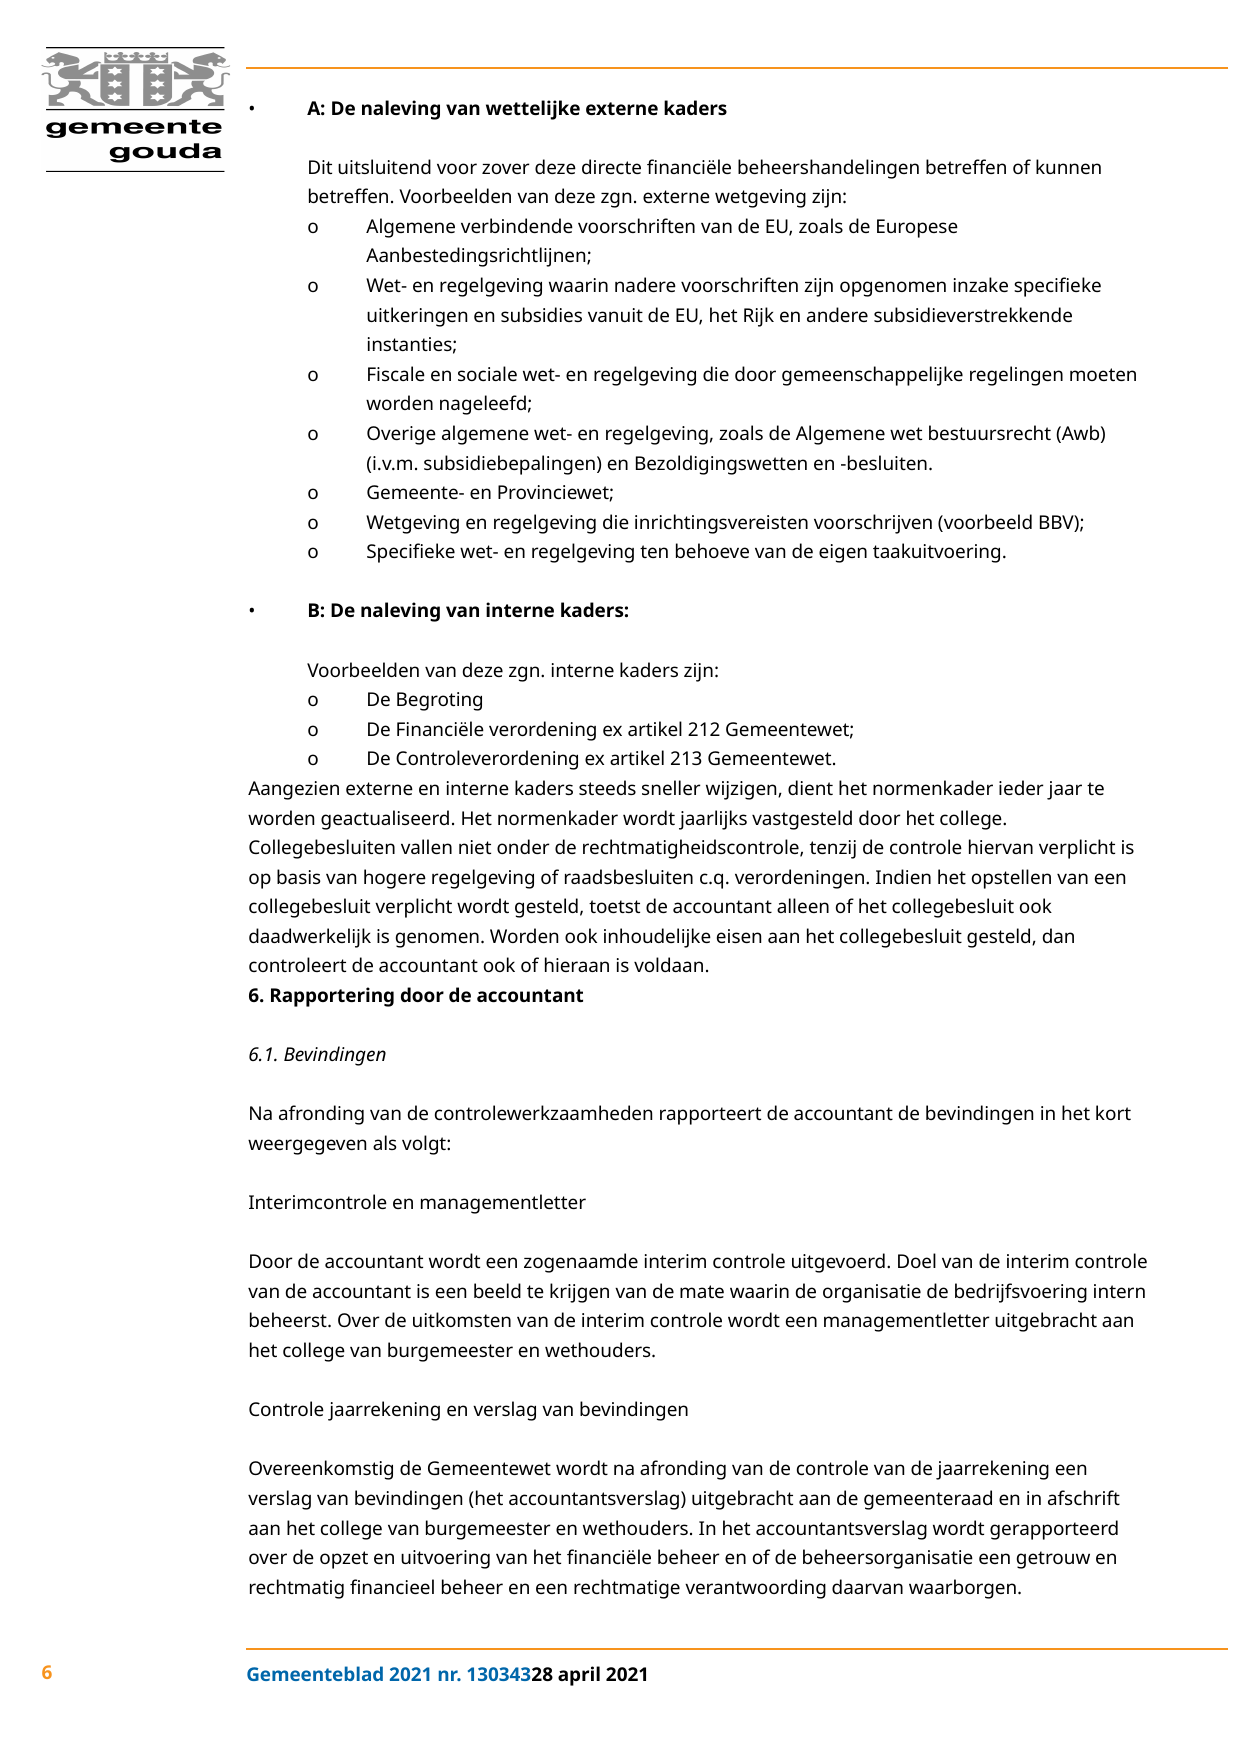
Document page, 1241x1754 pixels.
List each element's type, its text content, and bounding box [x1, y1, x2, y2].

list Fiscale en sociale wet- en regelgeving die door gemeenschappelijke regelingen moeten worden nageleefd; [307, 361, 1152, 416]
list B: De naleving van interne kaders: [248, 598, 1152, 623]
list A: De naleving van wettelijke externe kaders [248, 95, 1152, 121]
text Door de accountant wordt een zogenaamde interim controle uitgevoerd. Doel van de interim controle van de accountant is een beeld te krijgen van de mate waarin de organisatie de bedrijfsvoering intern beheerst. Over de uitkomsten van de interim controle wordt een managementletter uitgebracht aan het college van burgemeester en wethouders. [248, 1248, 1152, 1363]
list Algemene verbindende voorschriften van de EU, zoals de Europese Aanbestedingsrichtlijnen; [307, 213, 1152, 268]
list Dit uitsluitend voor zover deze directe financiële beheershandelingen betreffen of kunnen betreffen. Voorbeelden van deze zgn. externe wetgeving zijn: [248, 154, 1152, 209]
list De Begroting [307, 686, 1152, 712]
list Wet- en regelgeving waarin nadere voorschriften zijn opgenomen inzake specifieke uitkeringen en subsidies vanuit de EU, het Rijk en andere subsidieverstrekkende instanties; [307, 272, 1152, 357]
text Collegebesluiten vallen niet onder de rechtmatigheidscontrole, tenzij de controle hiervan verplicht is op basis van hogere regelgeving of raadsbesluiten c.q. verordeningen. Indien het opstellen van een collegebesluit verplicht wordt gesteld, toetst de accountant alleen of het collegebesluit ook daadwerkelijk is genomen. Worden ook inhoudelijke eisen aan het collegebesluit gesteld, dan controleert de accountant ook of hieraan is voldaan. [248, 834, 1152, 978]
list De Financiële verordening ex artikel 212 Gemeentewet; [307, 716, 1152, 742]
text Overeenkomstig de Gemeentewet wordt na afronding van de controle van de jaarrekening een verslag van bevindingen (het accountantsverslag) uitgebracht aan de gemeenteraad en in afschrift aan het college van burgemeester en wethouders. In het accountantsverslag wordt gerapporteerd over de opzet en uitvoering van het financiële beheer en of de beheersorganisatie een getrouw en rechtmatig financieel beheer en een rechtmatige verantwoording daarvan waarborgen. [248, 1456, 1152, 1600]
list Wetgeving en regelgeving die inrichtingsvereisten voorschrijven (voorbeeld BBV); [307, 509, 1152, 535]
text Aangezien externe en interne kaders steeds sneller wijzigen, dient het normenkader ieder jaar te worden geactualiseerd. Het normenkader wordt jaarlijks vastgesteld door het college. [248, 775, 1152, 831]
text 6. Rapportering door de accountant [248, 982, 1152, 1008]
list Voorbeelden van deze zgn. interne kaders zijn: [248, 657, 1152, 683]
list Gemeente- en Provinciewet; [307, 479, 1152, 505]
picture [41, 47, 231, 172]
text Controle jaarrekening en verslag van bevindingen [248, 1396, 1152, 1422]
list Overige algemene wet- en regelgeving, zoals de Algemene wet bestuursrecht (Awb) (i.v.m. subsidiebepalingen) en Bezoldigingswetten en -besluiten. [307, 420, 1152, 476]
text 6.1. Bevindingen [248, 1041, 1152, 1067]
text Na afronding van de controlewerkzaamheden rapporteert de accountant de bevindingen in het kort weergegeven als volgt: [248, 1101, 1152, 1156]
list De Controleverordening ex artikel 213 Gemeentewet. [307, 746, 1152, 771]
text Interimcontrole en managementletter [248, 1189, 1152, 1215]
list Specifieke wet- en regelgeving ten behoeve van de eigen taakuitvoering. [307, 538, 1152, 564]
